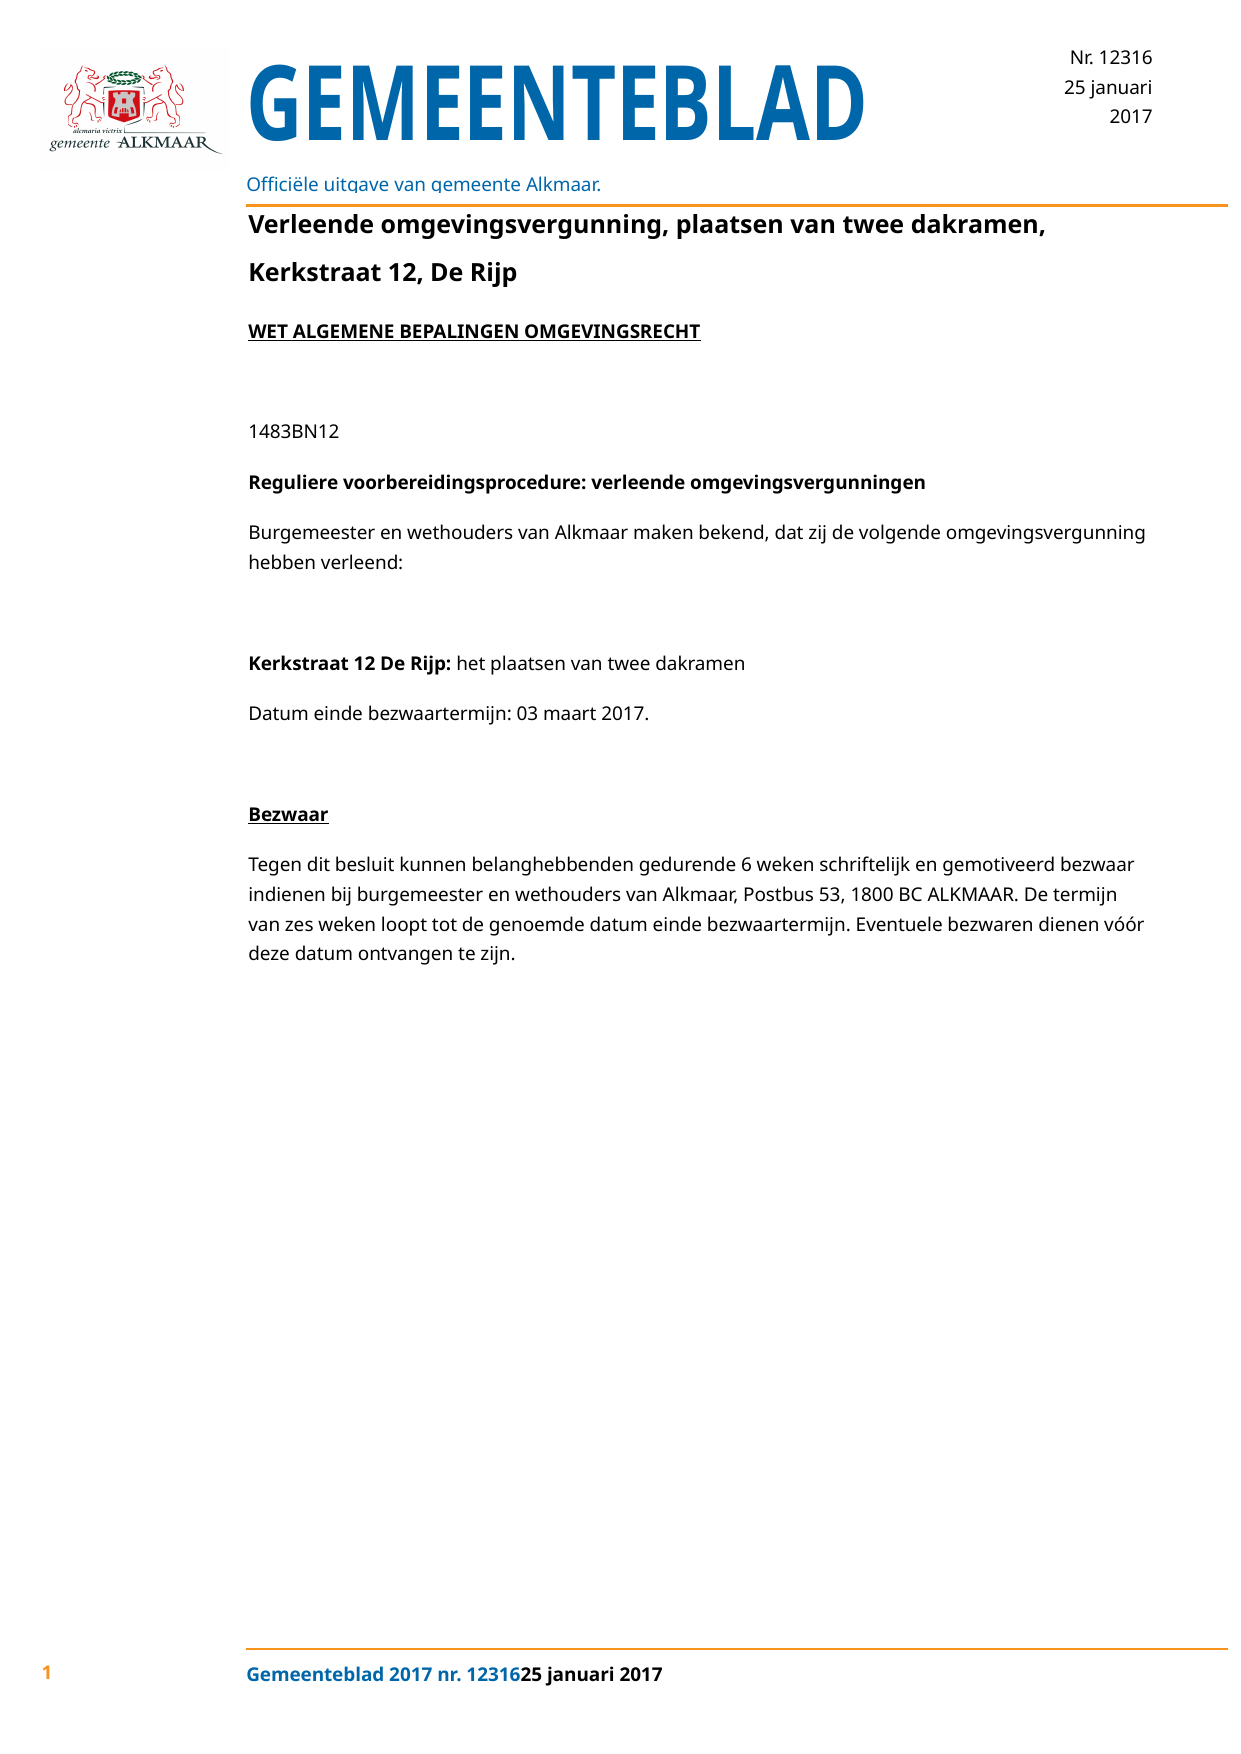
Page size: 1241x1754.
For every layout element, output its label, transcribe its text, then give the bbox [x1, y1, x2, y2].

text Kerkstraat 12 De Rijp: het plaatsen van twee dakramen [248, 650, 1152, 676]
text WET ALGEMENE BEPALINGEN OMGEVINGSRECHT [248, 318, 1152, 344]
text Tegen dit besluit kunnen belanghebbenden gedurende 6 weken schriftelijk en gemotiveerd bezwaar indienen bij burgemeester en wethouders van Alkmaar, Postbus 53, 1800 BC ALKMAAR. De termijn van zes weken loopt tot de genoemde datum einde bezwaartermijn. Eventuele bezwaren dienen vóór deze datum ontvangen te zijn. [248, 852, 1152, 966]
text Burgemeester en wethouders van Alkmaar maken bekend, dat zij de volgende omgevingsvergunning hebben verleend: [248, 519, 1152, 575]
text Verleende omgevingsvergunning, plaatsen van twee dakramen, Kerkstraat 12, De Rijp [248, 207, 1152, 288]
picture [41, 47, 231, 172]
text Bezwaar [248, 801, 1152, 827]
text 1483BN12 [248, 419, 1152, 444]
text Reguliere voorbereidingsprocedure: verleende omgevingsvergunningen [248, 469, 1152, 495]
text Datum einde bezwaartermijn: 03 maart 2017. [248, 700, 1152, 726]
